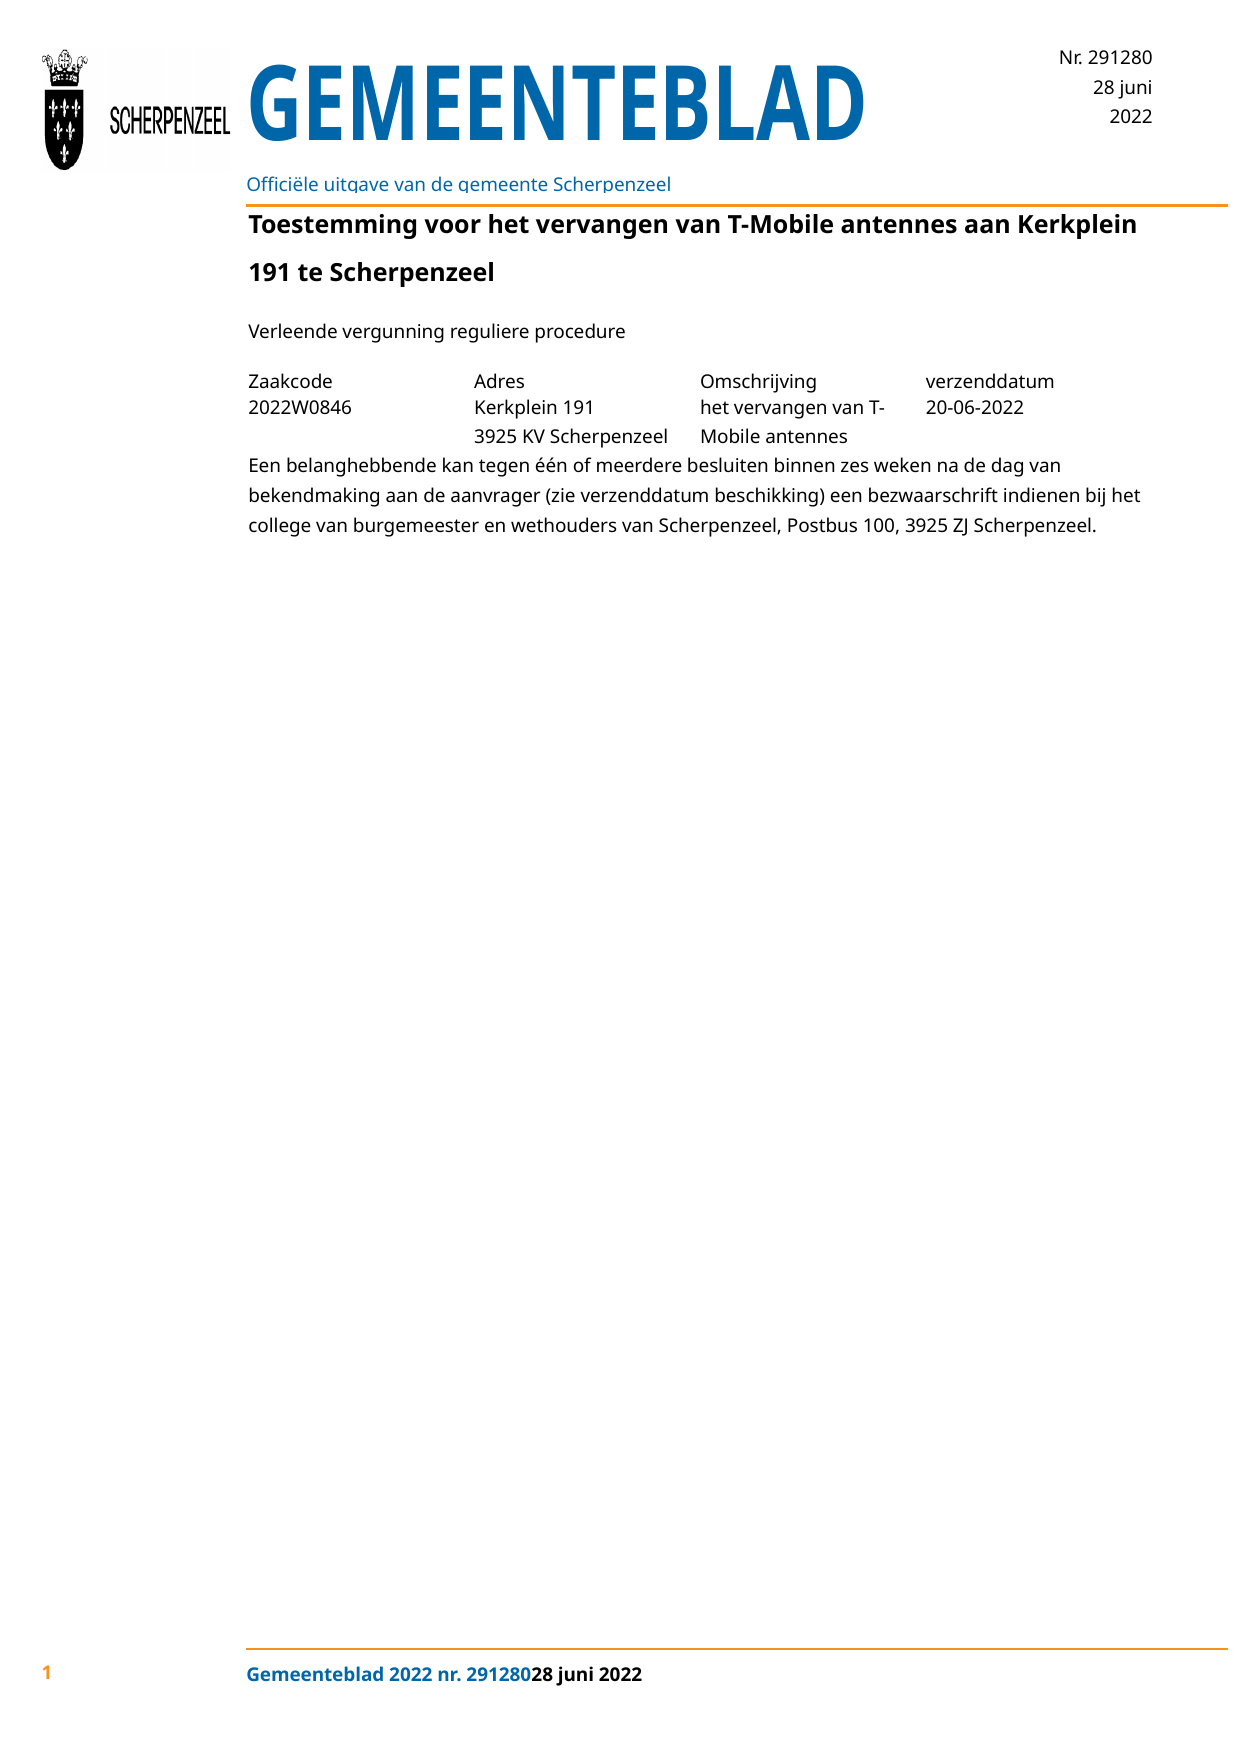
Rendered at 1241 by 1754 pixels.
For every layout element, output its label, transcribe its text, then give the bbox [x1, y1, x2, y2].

text Een belanghebbende kan tegen één of meerdere besluiten binnen zes weken na de dag van bekendmaking aan de aanvrager (zie verzenddatum beschikking) een bezwaarschrift indienen bij het college van burgemeester en wethouders van Scherpenzeel, Postbus 100, 3925 ZJ Scherpenzeel. [248, 453, 1152, 538]
picture [41, 47, 231, 172]
table_header Zaakcode [248, 369, 474, 394]
table_cell 20-06-2022 [926, 394, 1152, 449]
text Verleende vergunning reguliere procedure [248, 318, 1152, 344]
table_header verzenddatum [926, 369, 1152, 394]
table_cell Kerkplein 191 3925 KV Scherpenzeel [474, 394, 700, 449]
text Toestemming voor het vervangen van T-Mobile antennes aan Kerkplein 191 te Scherpenzeel [248, 207, 1152, 288]
table_header Omschrijving [700, 369, 926, 394]
table_cell het vervangen van T-Mobile antennes [700, 394, 926, 449]
table_cell 2022W0846 [248, 394, 474, 449]
table_header Adres [474, 369, 700, 394]
